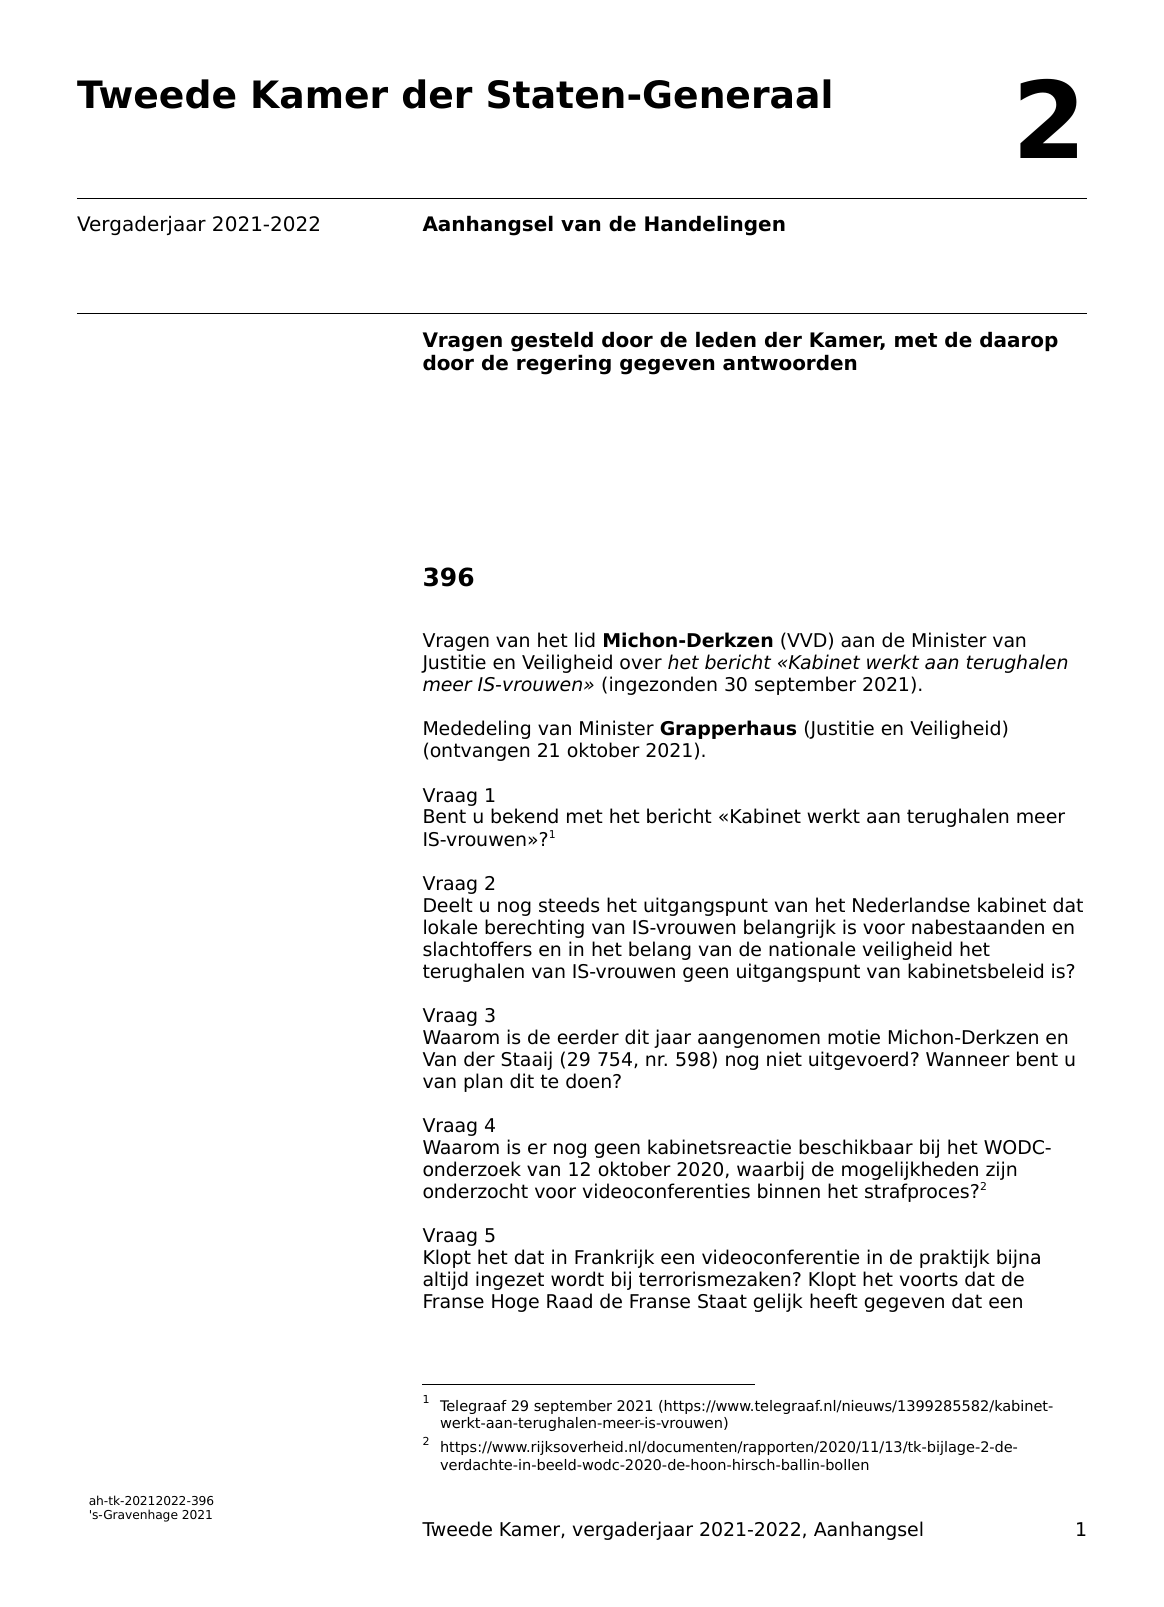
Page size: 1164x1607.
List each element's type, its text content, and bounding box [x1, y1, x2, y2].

text Klopt het dat in Frankrijk een videoconferentie in de praktijk bijna altijd ingezet wordt bij terrorismezaken? Klopt het voorts dat de Franse Hoge Raad de Franse Staat gelijk heeft gegeven dat een [422, 1247, 1087, 1313]
text Vraag 5 [422, 1225, 1087, 1247]
text Vraag 2 [422, 873, 1087, 894]
text ah-tk-20212022-396 [88, 1494, 323, 1508]
table_cell Vragen gesteld door de leden der Kamer, met de daarop door de regering gegeven antwoorden [422, 314, 1087, 375]
table_header Tweede Kamer der Staten-Generaal [77, 59, 886, 198]
text Vraag 4 [422, 1115, 1087, 1137]
text Vraag 1 [422, 784, 1087, 806]
text https://www.rijksoverheid.nl/documenten/rapporten/2020/11/13/tk-bijlage-2-de-verdachte-in-beeld-wodc-2020-de-hoon-hirsch-ballin-bollen [422, 1435, 1087, 1474]
table_cell Vergaderjaar 2021-2022 [77, 199, 422, 313]
table_cell Aanhangsel van de Handelingen [422, 199, 1087, 313]
text Vragen van het lid Michon-Derkzen (VVD) aan de Minister van Justitie en Veiligheid over het bericht «Kabinet werkt aan terughalen meer IS-vrouwen» (ingezonden 30 september 2021). [422, 630, 1087, 696]
text Bent u bekend met het bericht «Kabinet werkt aan terughalen meer IS-vrouwen»? [422, 806, 1087, 850]
text Mededeling van Minister Grapperhaus (Justitie en Veiligheid) (ontvangen 21 oktober 2021). [422, 718, 1087, 762]
text Waarom is er nog geen kabinetsreactie beschikbaar bij het WODC-onderzoek van 12 oktober 2020, waarbij de mogelijkheden zijn onderzocht voor videoconferenties binnen het strafproces? [422, 1137, 1087, 1203]
table_cell [77, 314, 422, 375]
text Deelt u nog steeds het uitgangspunt van het Nederlandse kabinet dat lokale berechting van IS-vrouwen belangrijk is voor nabestaanden en slachtoffers en in het belang van de nationale veiligheid het terughalen van IS-vrouwen geen uitgangspunt van kabinetsbeleid is? [422, 894, 1087, 982]
text 396 [422, 563, 1087, 592]
text Vraag 3 [422, 1005, 1087, 1027]
text 's-Gravenhage 2021 [88, 1508, 323, 1522]
text Telegraaf 29 september 2021 (https://www.telegraaf.nl/nieuws/1399285582/kabinet-werkt-aan-terughalen-meer-is-vrouwen) [422, 1393, 1087, 1432]
text Waarom is de eerder dit jaar aangenomen motie Michon-Derkzen en Van der Staaij (29 754, nr. 598) nog niet uitgevoerd? Wanneer bent u van plan dit te doen? [422, 1027, 1087, 1093]
table_header 2 [886, 59, 1087, 198]
